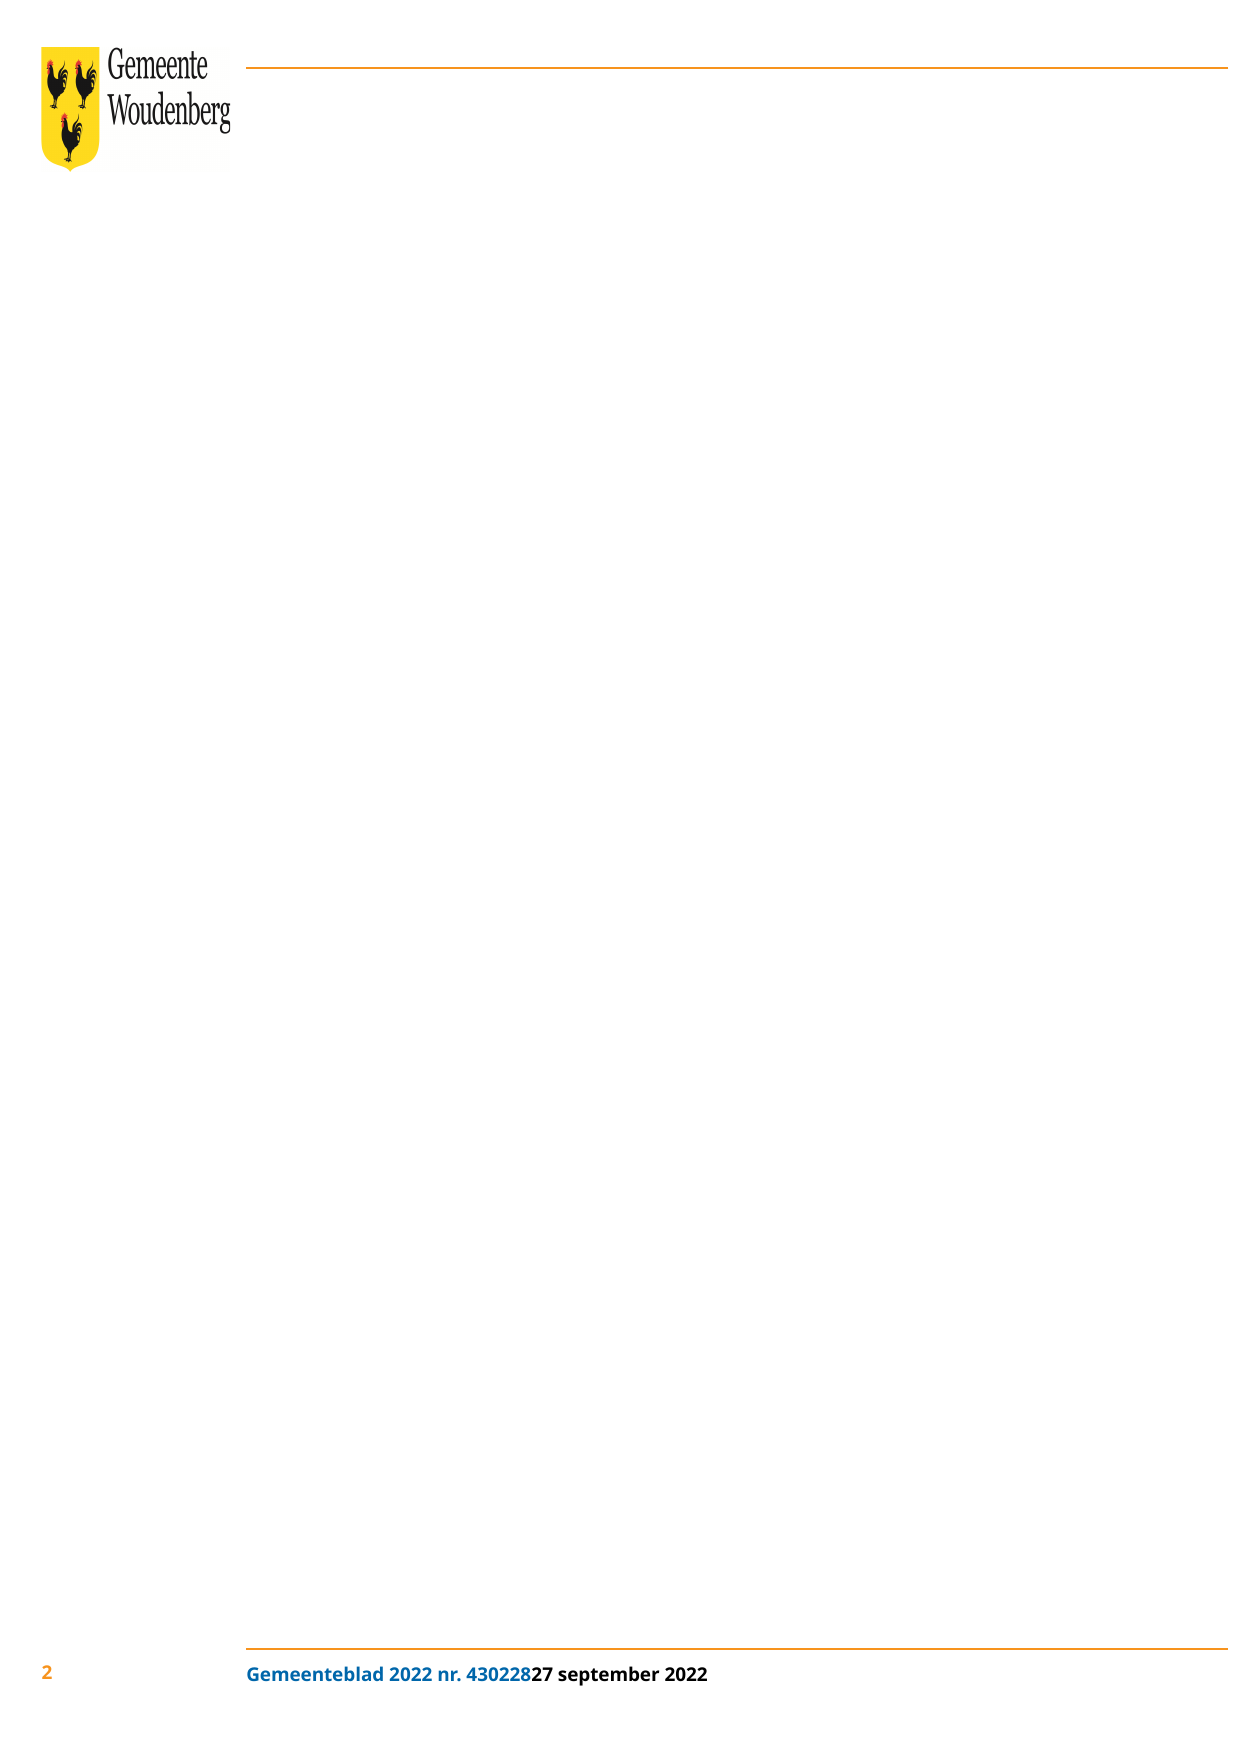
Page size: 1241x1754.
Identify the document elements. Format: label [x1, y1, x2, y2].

picture [41, 47, 231, 172]
